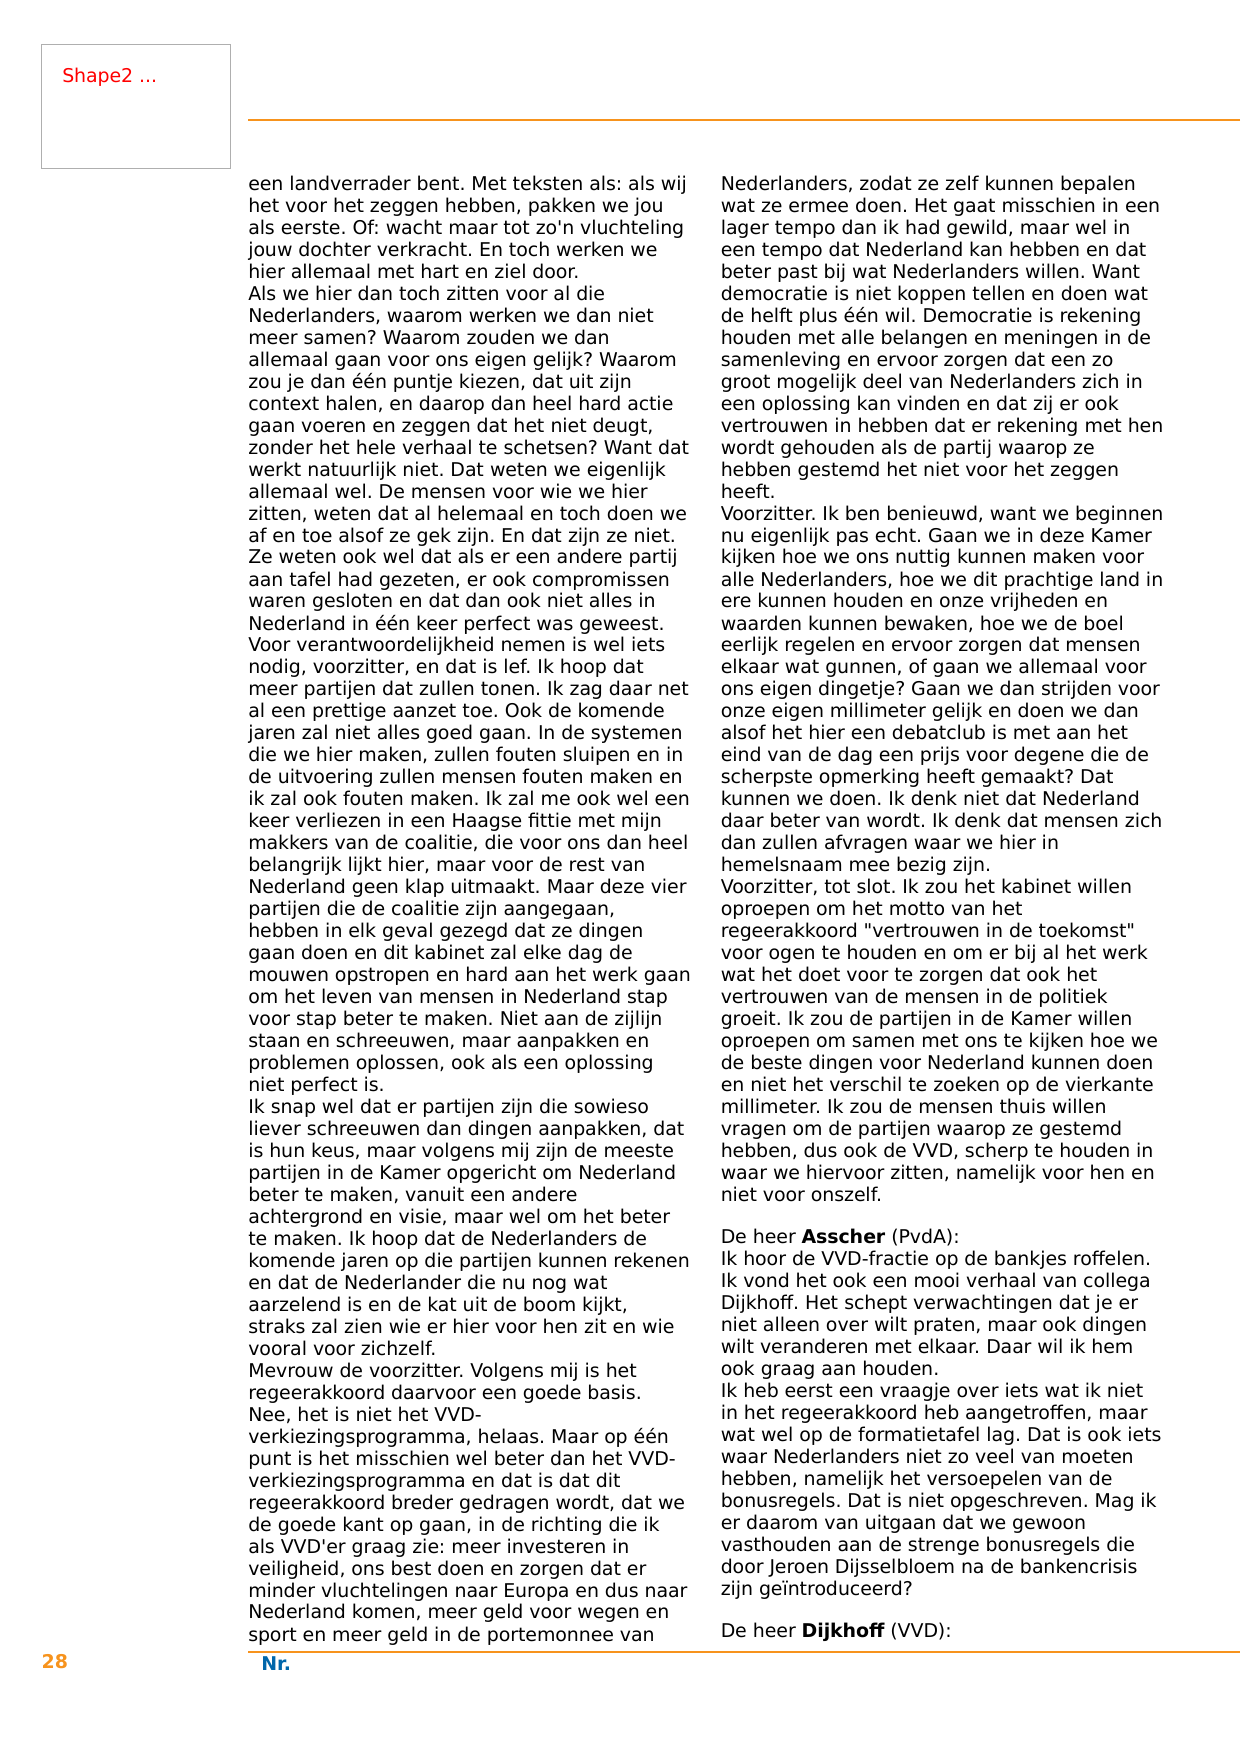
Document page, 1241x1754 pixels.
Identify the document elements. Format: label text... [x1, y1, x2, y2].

text Voorzitter, tot slot. Ik zou het kabinet willen oproepen om het motto van het regeerakkoord "vertrouwen in de toekomst" voor ogen te houden en om er bij al het werk wat het doet voor te zorgen dat ook het vertrouwen van de mensen in de politiek groeit. Ik zou de partijen in de Kamer willen oproepen om samen met ons te kijken hoe we de beste dingen voor Nederland kunnen doen en niet het verschil te zoeken op de vierkante millimeter. Ik zou de mensen thuis willen vragen om de partijen waarop ze gestemd hebben, dus ook de VVD, scherp te houden in waar we hiervoor zitten, namelijk voor hen en niet voor onszelf. [721, 876, 1163, 1206]
text De heer Dijkhoff (VVD): [721, 1619, 1163, 1641]
text Nederlanders, zodat ze zelf kunnen bepalen wat ze ermee doen. Het gaat misschien in een lager tempo dan ik had gewild, maar wel in een tempo dat Nederland kan hebben en dat beter past bij wat Nederlanders willen. Want democratie is niet koppen tellen en doen wat de helft plus één wil. Democratie is rekening houden met alle belangen en meningen in de samenleving en ervoor zorgen dat een zo groot mogelijk deel van Nederlanders zich in een oplossing kan vinden en dat zij er ook vertrouwen in hebben dat er rekening met hen wordt gehouden als de partij waarop ze hebben gestemd het niet voor het zeggen heeft. [721, 173, 1163, 502]
text Ik snap wel dat er partijen zijn die sowieso liever schreeuwen dan dingen aanpakken, dat is hun keus, maar volgens mij zijn de meeste partijen in de Kamer opgericht om Nederland beter te maken, vanuit een andere achtergrond en visie, maar wel om het beter te maken. Ik hoop dat de Nederlanders de komende jaren op die partijen kunnen rekenen en dat de Nederlander die nu nog wat aarzelend is en de kat uit de boom kijkt, straks zal zien wie er hier voor hen zit en wie vooral voor zichzelf. [248, 1096, 691, 1360]
text een landverrader bent. Met teksten als: als wij het voor het zeggen hebben, pakken we jou als eerste. Of: wacht maar tot zo'n vluchteling jouw dochter verkracht. En toch werken we hier allemaal met hart en ziel door. [248, 173, 691, 283]
text Voor verantwoordelijkheid nemen is wel iets nodig, voorzitter, en dat is lef. Ik hoop dat meer partijen dat zullen tonen. Ik zag daar net al een prettige aanzet toe. Ook de komende jaren zal niet alles goed gaan. In de systemen die we hier maken, zullen fouten sluipen en in de uitvoering zullen mensen fouten maken en ik zal ook fouten maken. Ik zal me ook wel een keer verliezen in een Haagse fittie met mijn makkers van de coalitie, die voor ons dan heel belangrijk lijkt hier, maar voor de rest van Nederland geen klap uitmaakt. Maar deze vier partijen die de coalitie zijn aangegaan, hebben in elk geval gezegd dat ze dingen gaan doen en dit kabinet zal elke dag de mouwen opstropen en hard aan het werk gaan om het leven van mensen in Nederland stap voor stap beter te maken. Niet aan de zijlijn staan en schreeuwen, maar aanpakken en problemen oplossen, ook als een oplossing niet perfect is. [248, 634, 691, 1096]
text Als we hier dan toch zitten voor al die Nederlanders, waarom werken we dan niet meer samen? Waarom zouden we dan allemaal gaan voor ons eigen gelijk? Waarom zou je dan één puntje kiezen, dat uit zijn context halen, en daarop dan heel hard actie gaan voeren en zeggen dat het niet deugt, zonder het hele verhaal te schetsen? Want dat werkt natuurlijk niet. Dat weten we eigenlijk allemaal wel. De mensen voor wie we hier zitten, weten dat al helemaal en toch doen we af en toe alsof ze gek zijn. En dat zijn ze niet. Ze weten ook wel dat als er een andere partij aan tafel had gezeten, er ook compromissen waren gesloten en dat dan ook niet alles in Nederland in één keer perfect was geweest. [248, 283, 691, 634]
text Mevrouw de voorzitter. Volgens mij is het regeerakkoord daarvoor een goede basis. Nee, het is niet het VVD-verkiezingsprogramma, helaas. Maar op één punt is het misschien wel beter dan het VVD-verkiezingsprogramma en dat is dat dit regeerakkoord breder gedragen wordt, dat we de goede kant op gaan, in de richting die ik als VVD'er graag zie: meer investeren in veiligheid, ons best doen en zorgen dat er minder vluchtelingen naar Europa en dus naar Nederland komen, meer geld voor wegen en sport en meer geld in de portemonnee van [248, 1360, 691, 1645]
text Ik heb eerst een vraagje over iets wat ik niet in het regeerakkoord heb aangetroffen, maar wat wel op de formatietafel lag. Dat is ook iets waar Nederlanders niet zo veel van moeten hebben, namelijk het versoepelen van de bonusregels. Dat is niet opgeschreven. Mag ik er daarom van uitgaan dat we gewoon vasthouden aan de strenge bonusregels die door Jeroen Dijsselbloem na de bankencrisis zijn geïntroduceerd? [721, 1380, 1163, 1599]
text De heer Asscher (PvdA): [721, 1226, 1163, 1248]
text Voorzitter. Ik ben benieuwd, want we beginnen nu eigenlijk pas echt. Gaan we in deze Kamer kijken hoe we ons nuttig kunnen maken voor alle Nederlanders, hoe we dit prachtige land in ere kunnen houden en onze vrijheden en waarden kunnen bewaken, hoe we de boel eerlijk regelen en ervoor zorgen dat mensen elkaar wat gunnen, of gaan we allemaal voor ons eigen dingetje? Gaan we dan strijden voor onze eigen millimeter gelijk en doen we dan alsof het hier een debatclub is met aan het eind van de dag een prijs voor degene die de scherpste opmerking heeft gemaakt? Dat kunnen we doen. Ik denk niet dat Nederland daar beter van wordt. Ik denk dat mensen zich dan zullen afvragen waar we hier in hemelsnaam mee bezig zijn. [721, 502, 1163, 876]
text Ik hoor de VVD-fractie op de bankjes roffelen. Ik vond het ook een mooi verhaal van collega Dijkhoff. Het schept verwachtingen dat je er niet alleen over wilt praten, maar ook dingen wilt veranderen met elkaar. Daar wil ik hem ook graag aan houden. [721, 1248, 1163, 1380]
